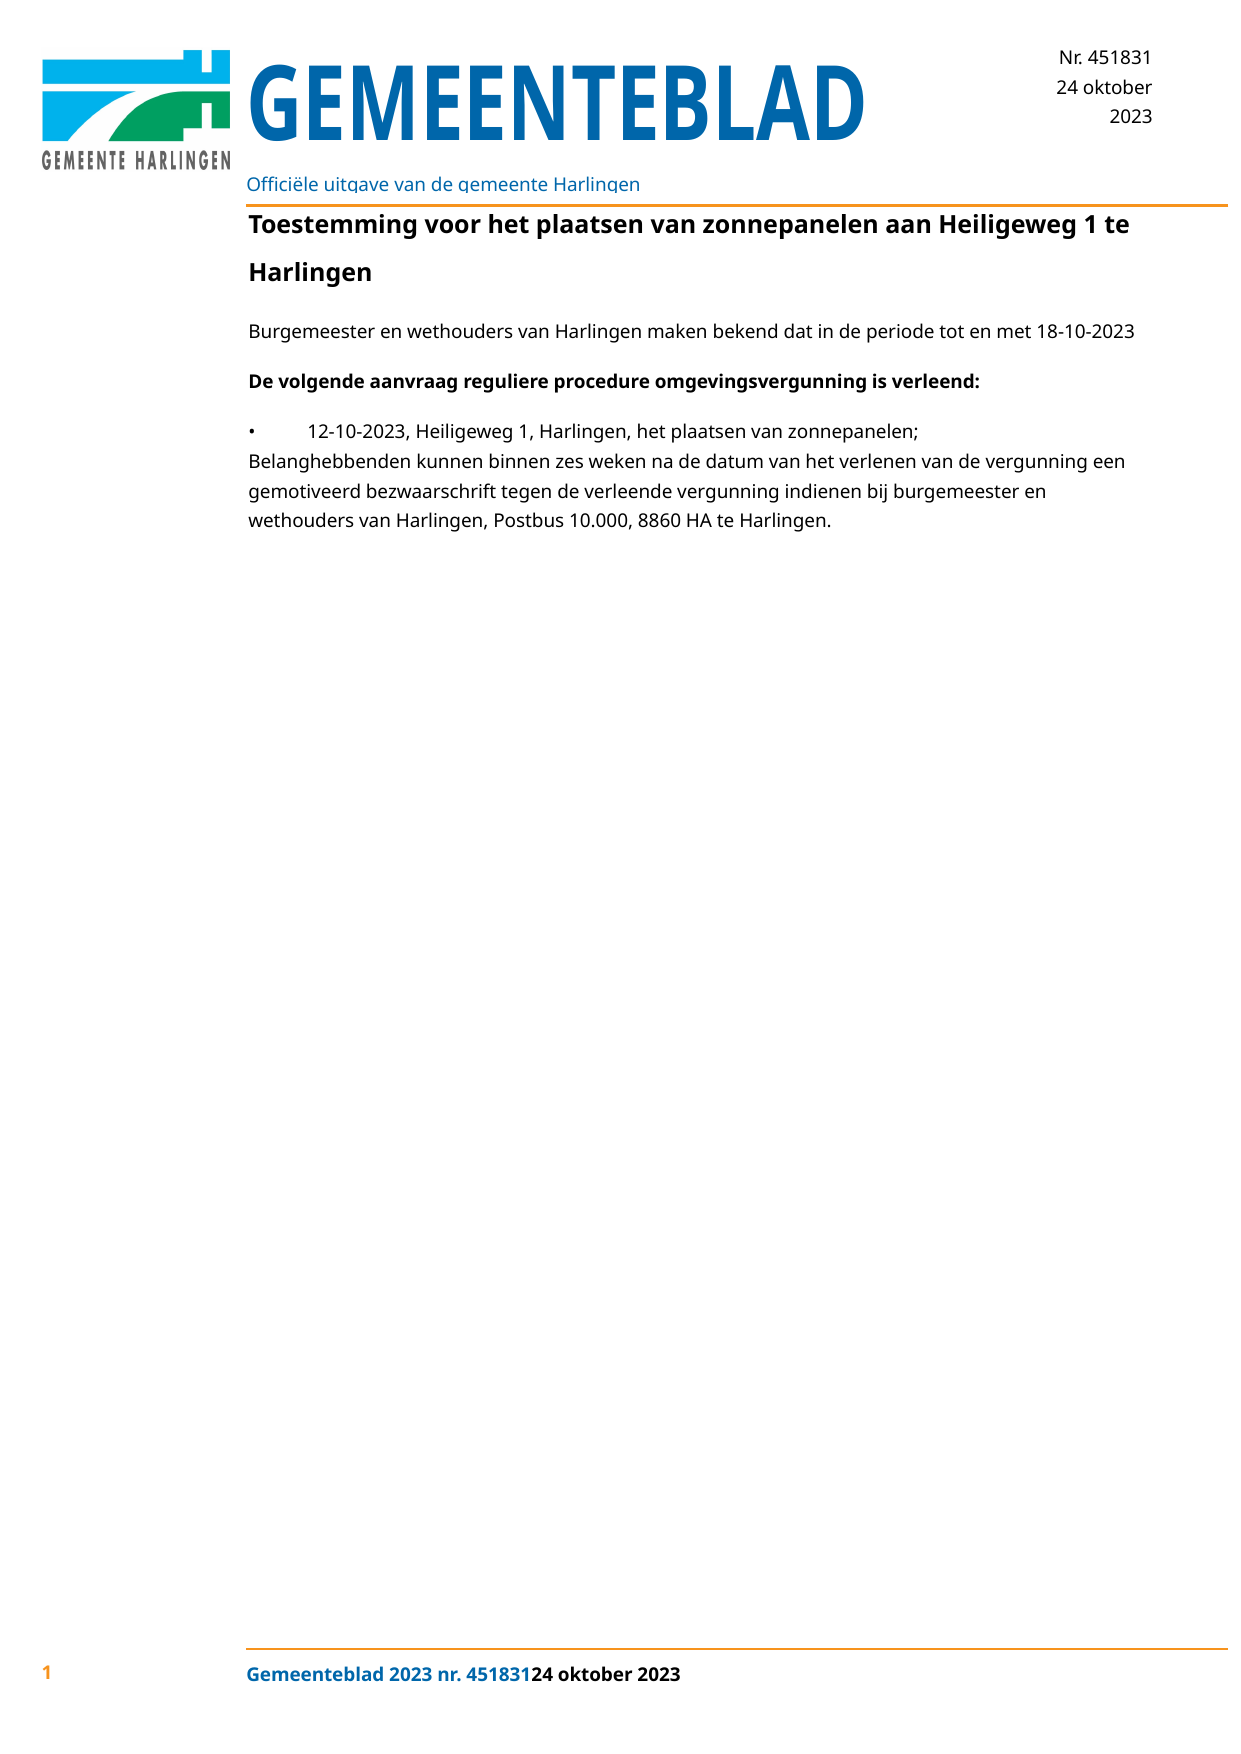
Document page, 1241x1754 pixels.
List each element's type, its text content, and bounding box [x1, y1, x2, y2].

text Belanghebbenden kunnen binnen zes weken na de datum van het verlenen van de vergunning een gemotiveerd bezwaarschrift tegen de verleende vergunning indienen bij burgemeester en wethouders van Harlingen, Postbus 10.000, 8860 HA te Harlingen. [248, 448, 1152, 533]
picture [41, 47, 231, 172]
text De volgende aanvraag reguliere procedure omgevingsvergunning is verleend: [248, 368, 1152, 394]
text Toestemming voor het plaatsen van zonnepanelen aan Heiligeweg 1 te Harlingen [248, 207, 1152, 288]
list 12-10-2023, Heiligeweg 1, Harlingen, het plaatsen van zonnepanelen; [248, 419, 1152, 444]
text Burgemeester en wethouders van Harlingen maken bekend dat in de periode tot en met 18-10-2023 [248, 318, 1152, 344]
